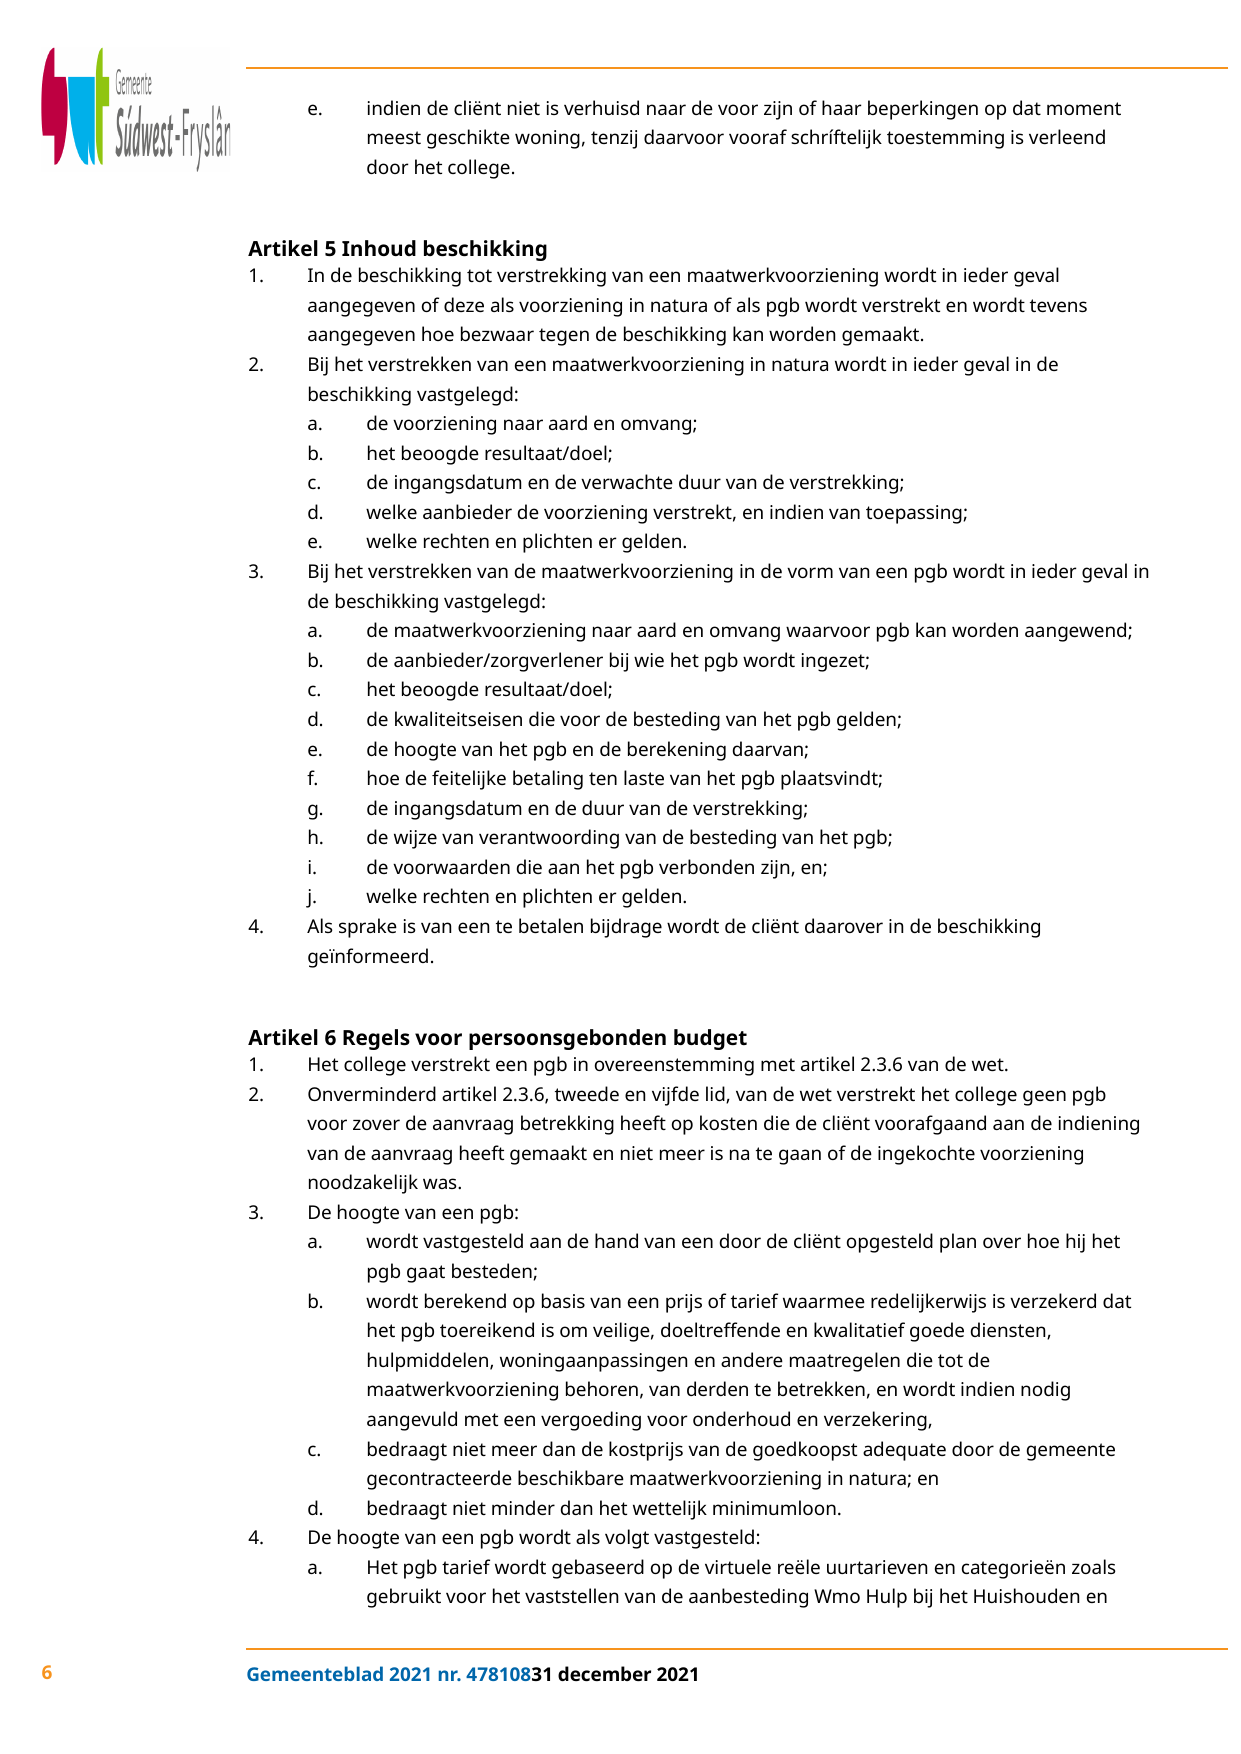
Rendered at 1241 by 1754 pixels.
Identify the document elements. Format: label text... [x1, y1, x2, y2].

list de voorziening naar aard en omvang; [307, 410, 1152, 436]
list het beoogde resultaat/doel; [307, 677, 1152, 702]
list wordt berekend op basis van een prijs of tarief waarmee redelijkerwijs is verzekerd dat het pgb toereikend is om veilige, doeltreffende en kwalitatief goede diensten, hulpmiddelen, woningaanpassingen en andere maatregelen die tot de maatwerkvoorziening behoren, van derden te betrekken, en wordt indien nodig aangevuld met een vergoeding voor onderhoud en verzekering, [307, 1288, 1152, 1432]
list de kwaliteitseisen die voor de besteding van het pgb gelden; [307, 706, 1152, 732]
list Als sprake is van een te betalen bijdrage wordt de cliënt daarover in de beschikking geïnformeerd. [248, 913, 1152, 968]
list de maatwerkvoorziening naar aard en omvang waarvoor pgb kan worden aangewend; [307, 617, 1152, 643]
list de hoogte van het pgb en de berekening daarvan; [307, 736, 1152, 761]
text Artikel 5 Inhoud beschikking [248, 234, 1152, 262]
list Het college verstrekt een pgb in overeenstemming met artikel 2.3.6 van de wet. [248, 1051, 1152, 1077]
list indien de cliënt niet is verhuisd naar de voor zijn of haar beperkingen op dat moment meest geschikte woning, tenzij daarvoor vooraf schríftelijk toestemming is verleend door het college. [307, 95, 1152, 180]
list De hoogte van een pgb wordt als volgt vastgesteld: [248, 1524, 1152, 1550]
list bedraagt niet meer dan de kostprijs van de goedkoopst adequate door de gemeente gecontracteerde beschikbare maatwerkvoorziening in natura; en [307, 1436, 1152, 1491]
list Onverminderd artikel 2.3.6, tweede en vijfde lid, van de wet verstrekt het college geen pgb voor zover de aanvraag betrekking heeft op kosten die de cliënt voorafgaand aan de indiening van de aanvraag heeft gemaakt en niet meer is na te gaan of de ingekochte voorziening noodzakelijk was. [248, 1081, 1152, 1195]
list welke rechten en plichten er gelden. [307, 884, 1152, 909]
picture [41, 47, 231, 172]
list Bij het verstrekken van de maatwerkvoorziening in de vorm van een pgb wordt in ieder geval in de beschikking vastgelegd: [248, 558, 1152, 613]
list welke rechten en plichten er gelden. [307, 529, 1152, 554]
list de ingangsdatum en de verwachte duur van de verstrekking; [307, 469, 1152, 495]
list bedraagt niet minder dan het wettelijk minimumloon. [307, 1495, 1152, 1521]
list de ingangsdatum en de duur van de verstrekking; [307, 795, 1152, 821]
list de voorwaarden die aan het pgb verbonden zijn, en; [307, 854, 1152, 880]
list het beoogde resultaat/doel; [307, 440, 1152, 466]
list welke aanbieder de voorziening verstrekt, en indien van toepassing; [307, 499, 1152, 525]
list wordt vastgesteld aan de hand van een door de cliënt opgesteld plan over hoe hij het pgb gaat besteden; [307, 1229, 1152, 1284]
list Bij het verstrekken van een maatwerkvoorziening in natura wordt in ieder geval in de beschikking vastgelegd: [248, 351, 1152, 406]
list hoe de feitelijke betaling ten laste van het pgb plaatsvindt; [307, 765, 1152, 791]
list Het pgb tarief wordt gebaseerd op de virtuele reële uurtarieven en categorieën zoals gebruikt voor het vaststellen van de aanbesteding Wmo Hulp bij het Huishouden en [307, 1554, 1152, 1609]
list de aanbieder/zorgverlener bij wie het pgb wordt ingezet; [307, 647, 1152, 673]
list De hoogte van een pgb: [248, 1199, 1152, 1225]
list de wijze van verantwoording van de besteding van het pgb; [307, 824, 1152, 850]
list In de beschikking tot verstrekking van een maatwerkvoorziening wordt in ieder geval aangegeven of deze als voorziening in natura of als pgb wordt verstrekt en wordt tevens aangegeven hoe bezwaar tegen de beschikking kan worden gemaakt. [248, 262, 1152, 347]
text Artikel 6 Regels voor persoonsgebonden budget [248, 1023, 1152, 1051]
